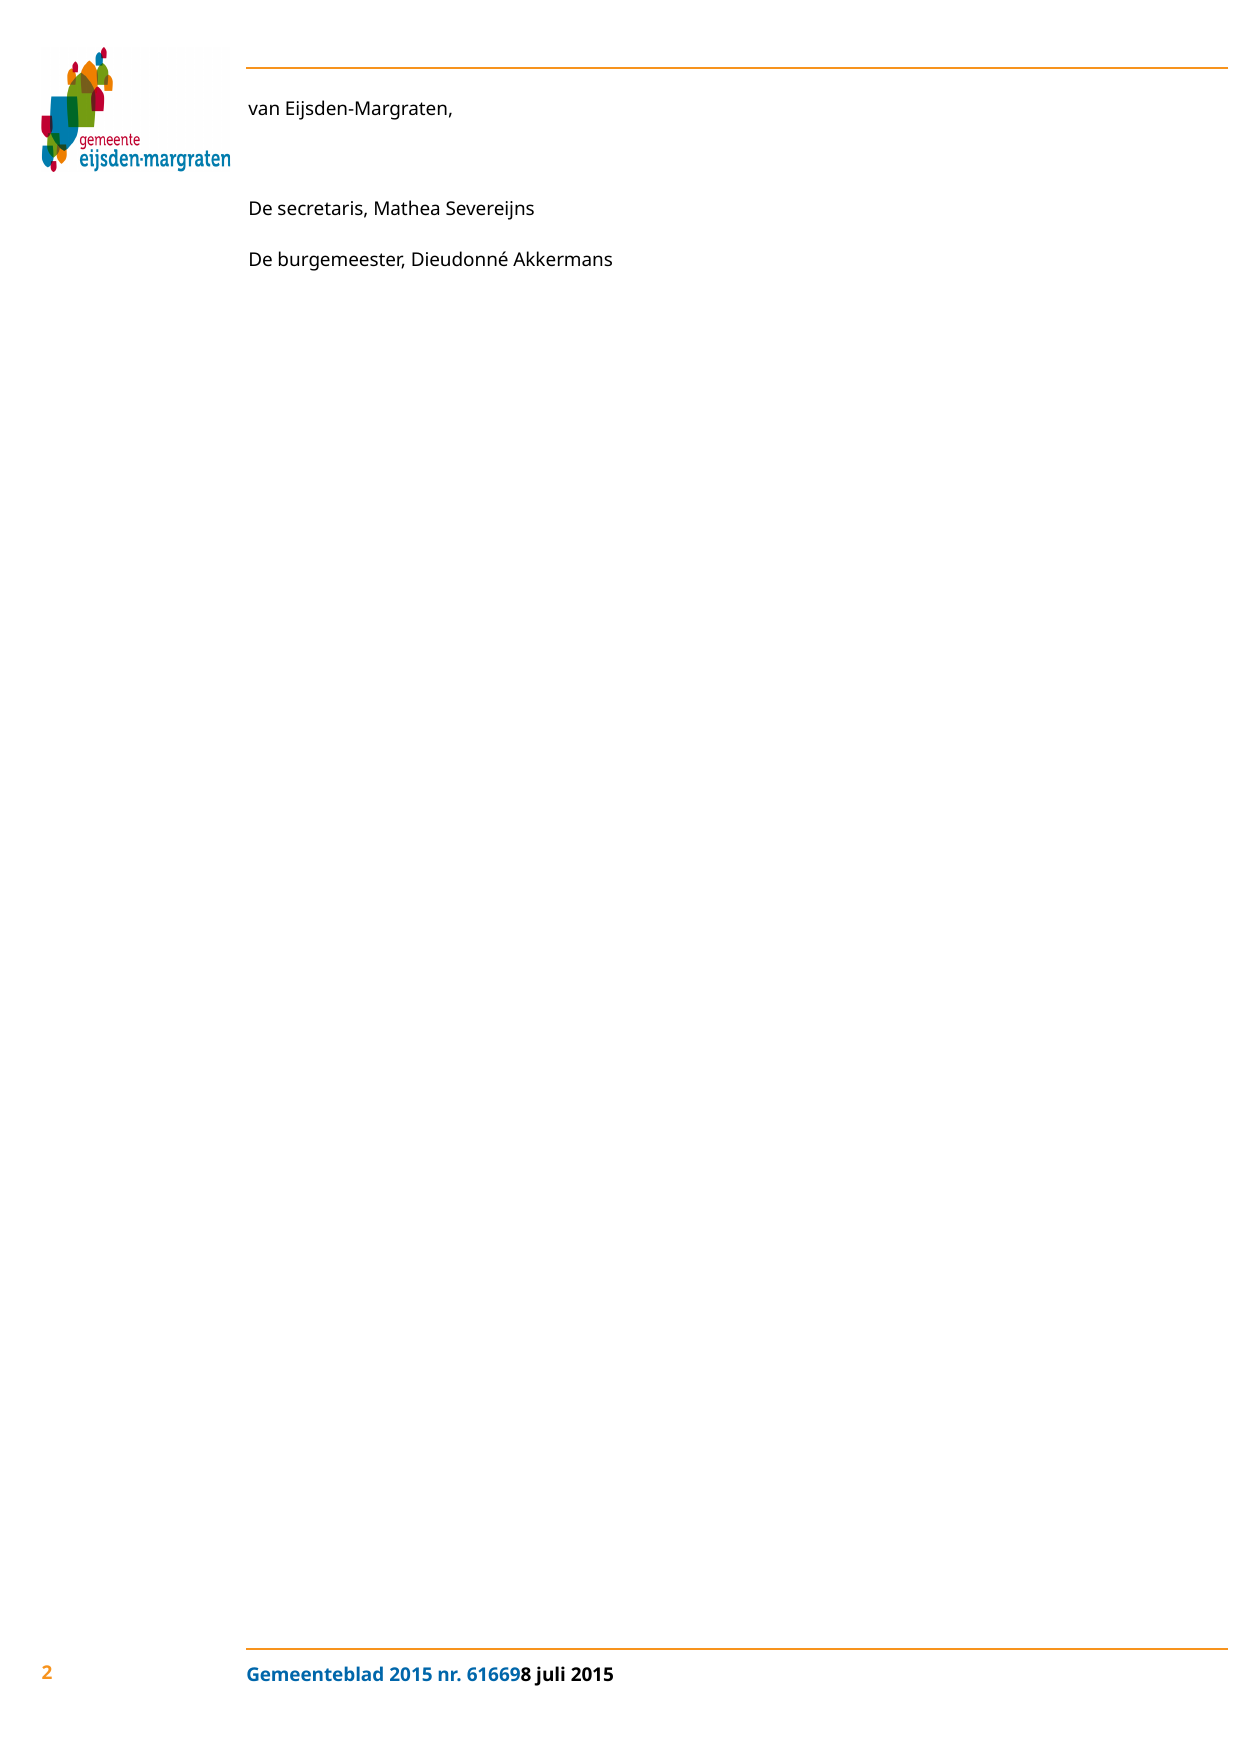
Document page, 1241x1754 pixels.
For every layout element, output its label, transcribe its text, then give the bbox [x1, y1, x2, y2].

text van Eijsden-Margraten, [248, 95, 1152, 121]
text De secretaris, Mathea Severeijns [248, 196, 1152, 221]
picture [41, 47, 231, 172]
text De burgemeester, Dieudonné Akkermans [248, 246, 1152, 272]
